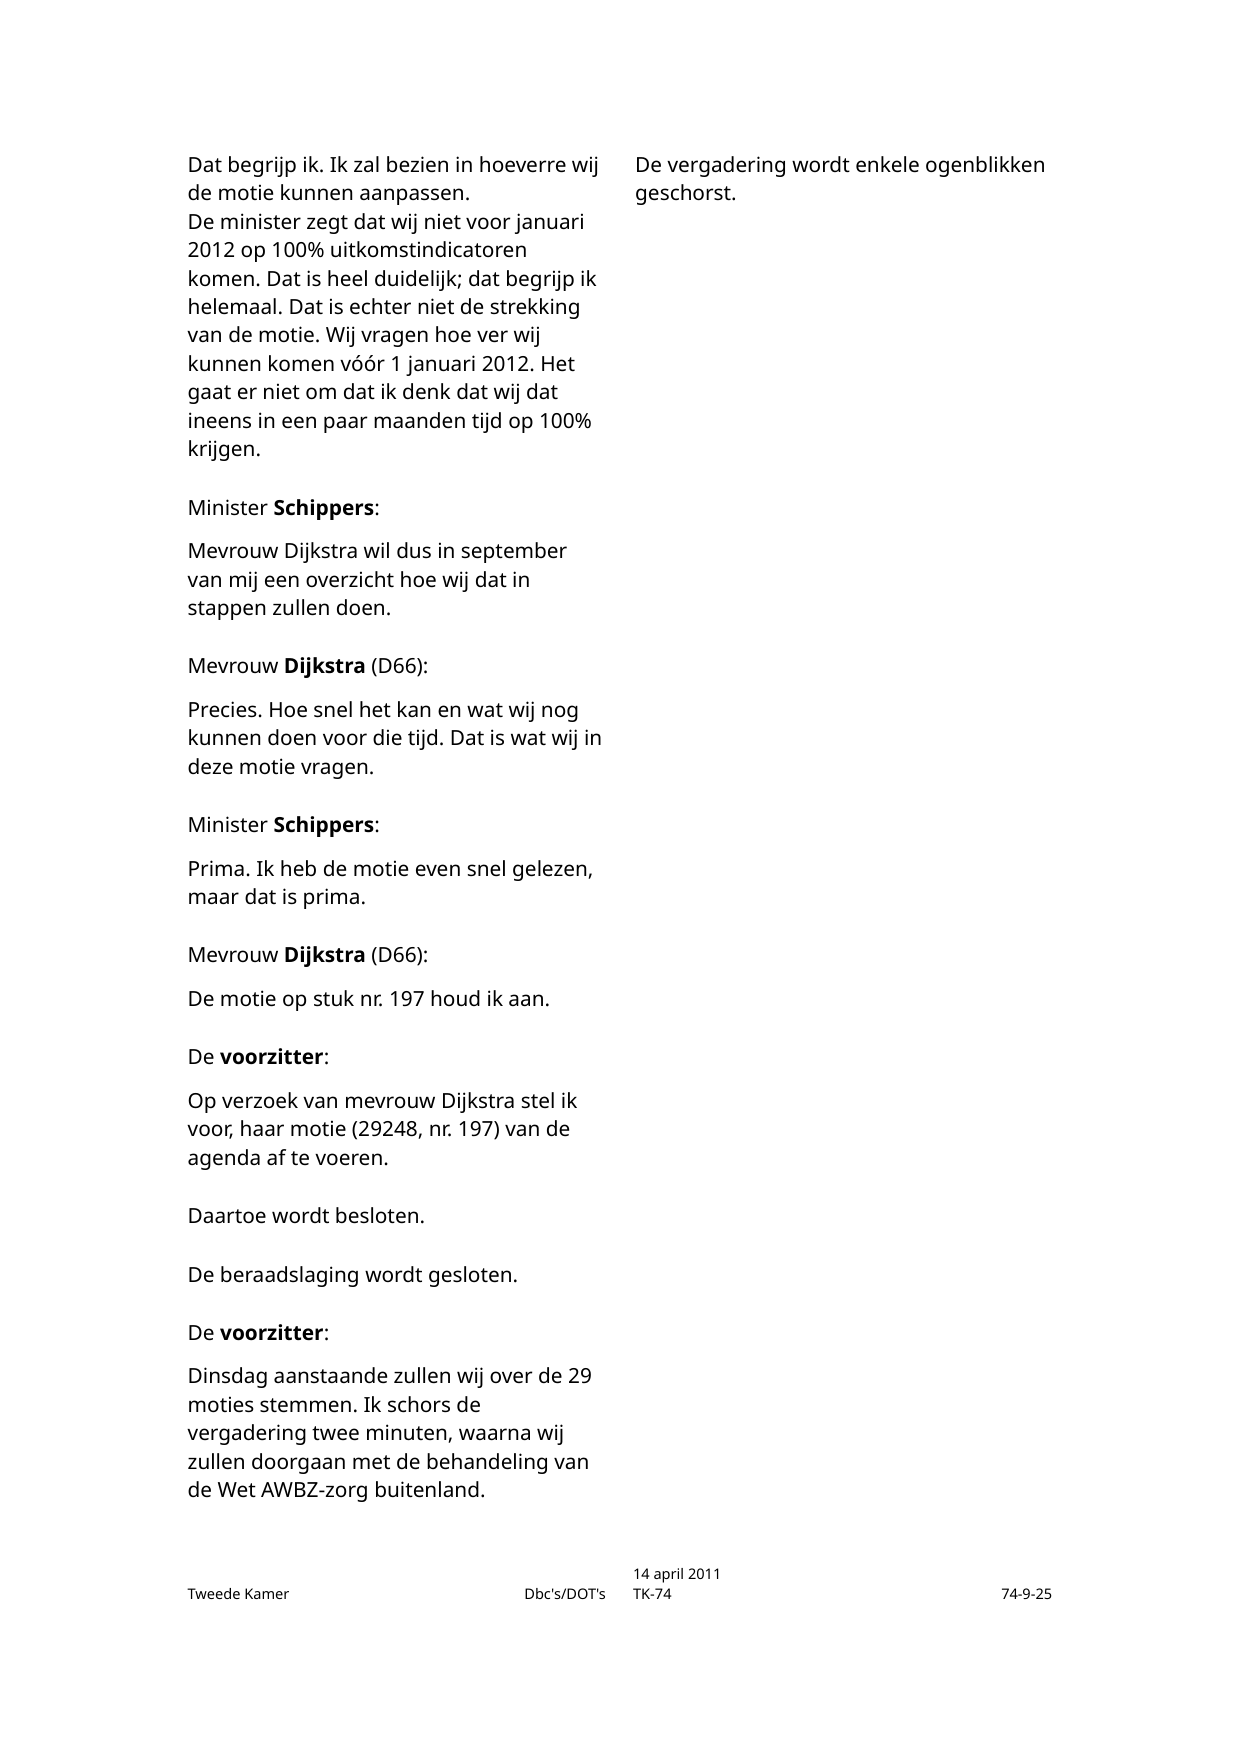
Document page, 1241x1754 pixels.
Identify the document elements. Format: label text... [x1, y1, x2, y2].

text De minister zegt dat wij niet voor januari 2012 op 100% uitkomstindicatoren komen. Dat is heel duidelijk; dat begrijp ik helemaal. Dat is echter niet de strekking van de motie. Wij vragen hoe ver wij kunnen komen vóór 1 januari 2012. Het gaat er niet om dat ik denk dat wij dat ineens in een paar maanden tijd op 100% krijgen. [187, 207, 605, 463]
text Daartoe wordt besloten. [187, 1201, 605, 1230]
text Mevrouw Dijkstra wil dus in september van mij een overzicht hoe wij dat in stappen zullen doen. [187, 536, 605, 622]
text Mevrouw Dijkstra (D66): [187, 941, 605, 969]
text De motie op stuk nr. 197 houd ik aan. [187, 984, 605, 1012]
text Minister Schippers: [187, 493, 605, 521]
text Dinsdag aanstaande zullen wij over de 29 moties stemmen. Ik schors de vergadering twee minuten, waarna wij zullen doorgaan met de behandeling van de Wet AWBZ-zorg buitenland. [187, 1362, 605, 1504]
text De beraadslaging wordt gesloten. [187, 1260, 605, 1288]
text Minister Schippers: [187, 810, 605, 839]
text Precies. Hoe snel het kan en wat wij nog kunnen doen voor die tijd. Dat is wat wij in deze motie vragen. [187, 695, 605, 780]
text Op verzoek van mevrouw Dijkstra stel ik voor, haar motie (29248, nr. 197) van de agenda af te voeren. [187, 1086, 605, 1171]
text De voorzitter: [187, 1318, 605, 1347]
text De vergadering wordt enkele ogenblikken geschorst. [635, 150, 1053, 207]
text Dat begrijp ik. Ik zal bezien in hoeverre wij de motie kunnen aanpassen. [187, 150, 605, 207]
text Mevrouw Dijkstra (D66): [187, 652, 605, 680]
text Prima. Ik heb de motie even snel gelezen, maar dat is prima. [187, 854, 605, 911]
text De voorzitter: [187, 1042, 605, 1071]
